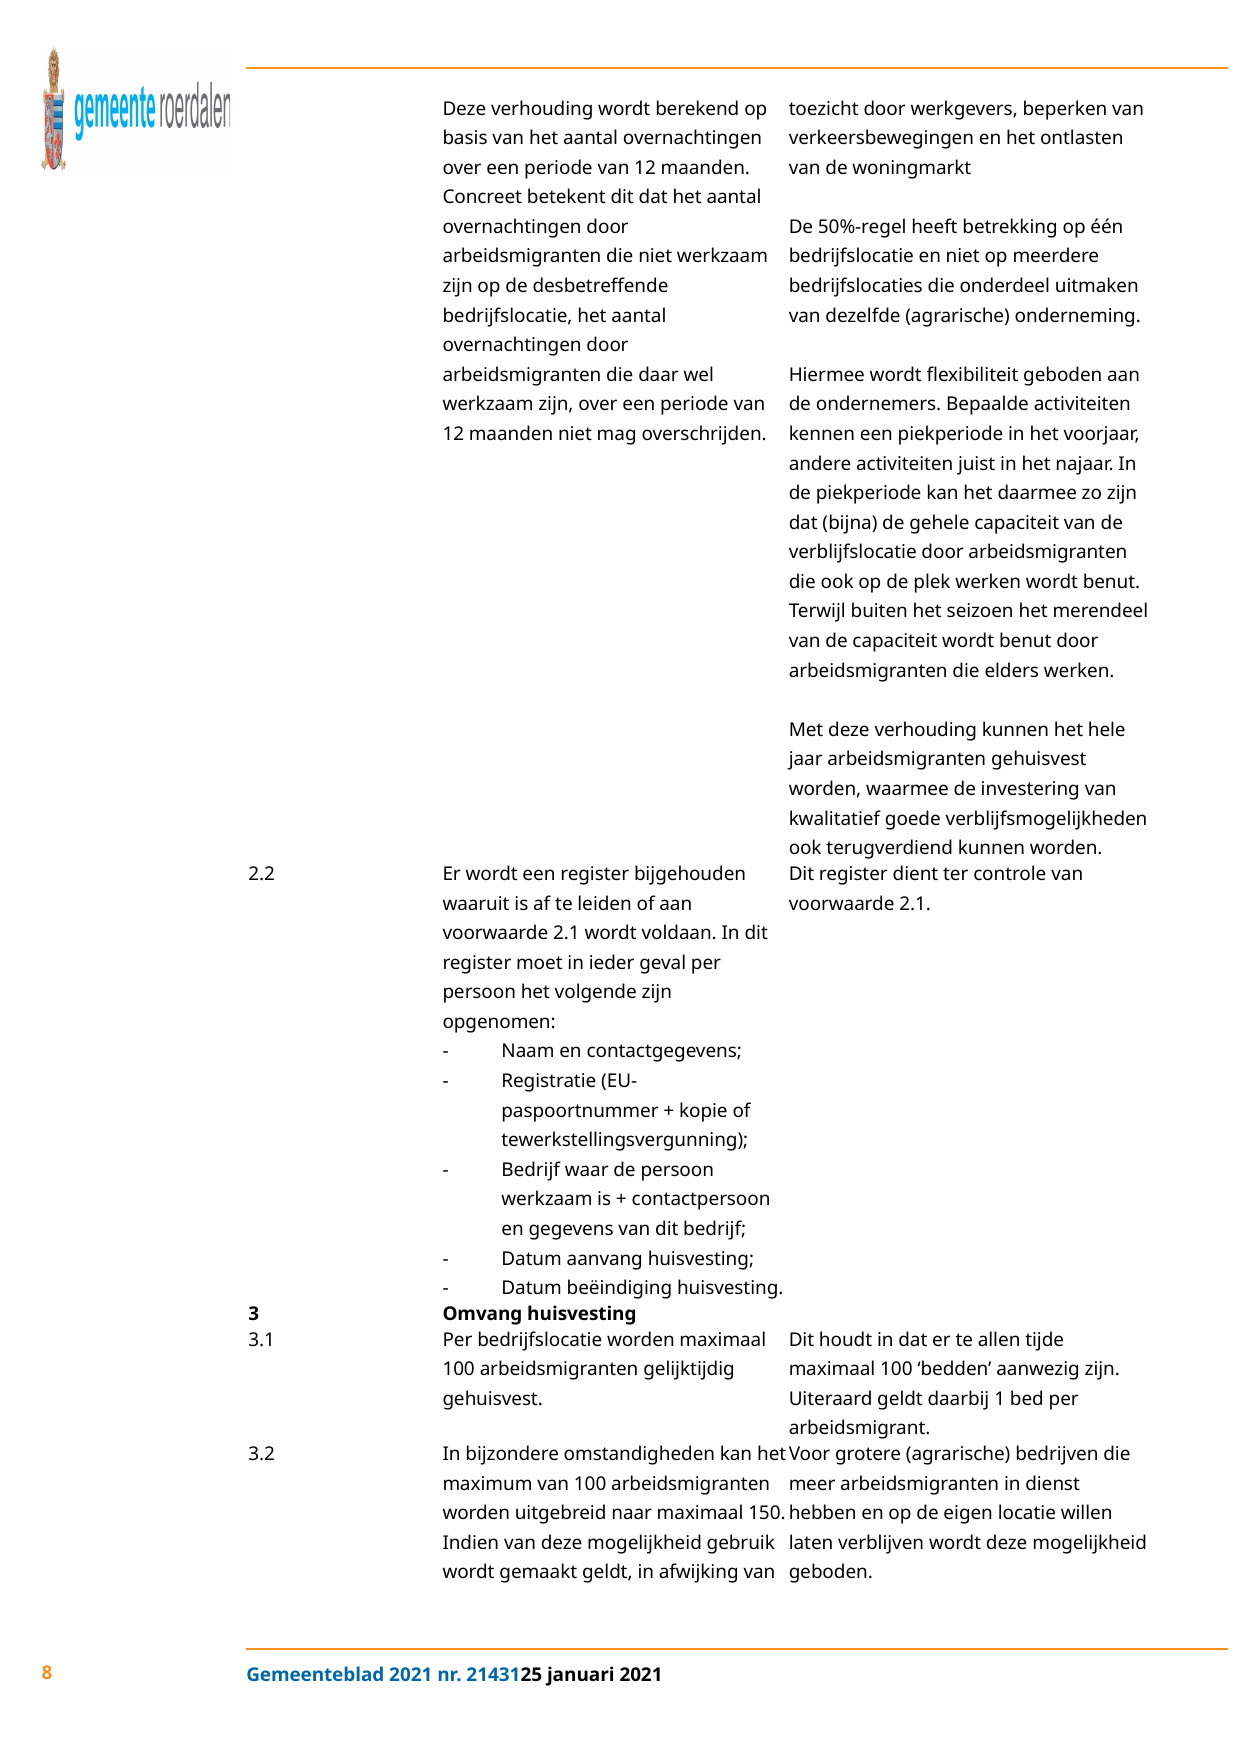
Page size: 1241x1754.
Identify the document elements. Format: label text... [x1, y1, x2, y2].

table_cell Er wordt een register bijgehouden waaruit is af te leiden of aan voorwaarde 2.1 wordt voldaan. In dit register moet in ieder geval per persoon het volgende zijn opgenomen: Naam en contactgegevens; Registratie (EU-paspoortnummer + kopie of tewerkstellingsvergunning); Bedrijf waar de persoon werkzaam is + contactpersoon en gegevens van dit bedrijf; Datum aanvang huisvesting; Datum beëindiging huisvesting. [442, 860, 788, 1300]
picture [41, 47, 231, 172]
table_cell 2.2 [248, 860, 442, 1300]
table_cell [789, 1300, 1152, 1326]
table_cell Dit register dient ter controle van voorwaarde 2.1. [789, 860, 1152, 1300]
table_cell toezicht door werkgevers, beperken van verkeersbewegingen en het ontlasten van de woningmarkt De 50%-regel heeft betrekking op één bedrijfslocatie en niet op meerdere bedrijfslocaties die onderdeel uitmaken van dezelfde (agrarische) onderneming. Hiermee wordt flexibiliteit geboden aan de ondernemers. Bepaalde activiteiten kennen een piekperiode in het voorjaar, andere activiteiten juist in het najaar. In de piekperiode kan het daarmee zo zijn dat (bijna) de gehele capaciteit van de verblijfslocatie door arbeidsmigranten die ook op de plek werken wordt benut. Terwijl buiten het seizoen het merendeel van de capaciteit wordt benut door arbeidsmigranten die elders werken. Met deze verhouding kunnen het hele jaar arbeidsmigranten gehuisvest worden, waarmee de investering van kwalitatief goede verblijfsmogelijkheden ook terugverdiend kunnen worden. [789, 95, 1152, 860]
table_cell In bijzondere omstandigheden kan het maximum van 100 arbeidsmigranten worden uitgebreid naar maximaal 150. Indien van deze mogelijkheid gebruik wordt gemaakt geldt, in afwijking van [442, 1440, 788, 1584]
table_cell Deze verhouding wordt berekend op basis van het aantal overnachtingen over een periode van 12 maanden. Concreet betekent dit dat het aantal overnachtingen door arbeidsmigranten die niet werkzaam zijn op de desbetreffende bedrijfslocatie, het aantal overnachtingen door arbeidsmigranten die daar wel werkzaam zijn, over een periode van 12 maanden niet mag overschrijden. [442, 95, 788, 860]
table_cell Per bedrijfslocatie worden maximaal 100 arbeidsmigranten gelijktijdig gehuisvest. [442, 1326, 788, 1440]
table_cell 3 [248, 1300, 442, 1326]
table_cell [248, 95, 442, 860]
table_cell 3.1 [248, 1326, 442, 1440]
table_cell Voor grotere (agrarische) bedrijven die meer arbeidsmigranten in dienst hebben en op de eigen locatie willen laten verblijven wordt deze mogelijkheid geboden. [789, 1440, 1152, 1584]
table_cell 3.2 [248, 1440, 442, 1584]
table_cell Omvang huisvesting [442, 1300, 788, 1326]
table_cell Dit houdt in dat er te allen tijde maximaal 100 ‘bedden’ aanwezig zijn. Uiteraard geldt daarbij 1 bed per arbeidsmigrant. [789, 1326, 1152, 1440]
